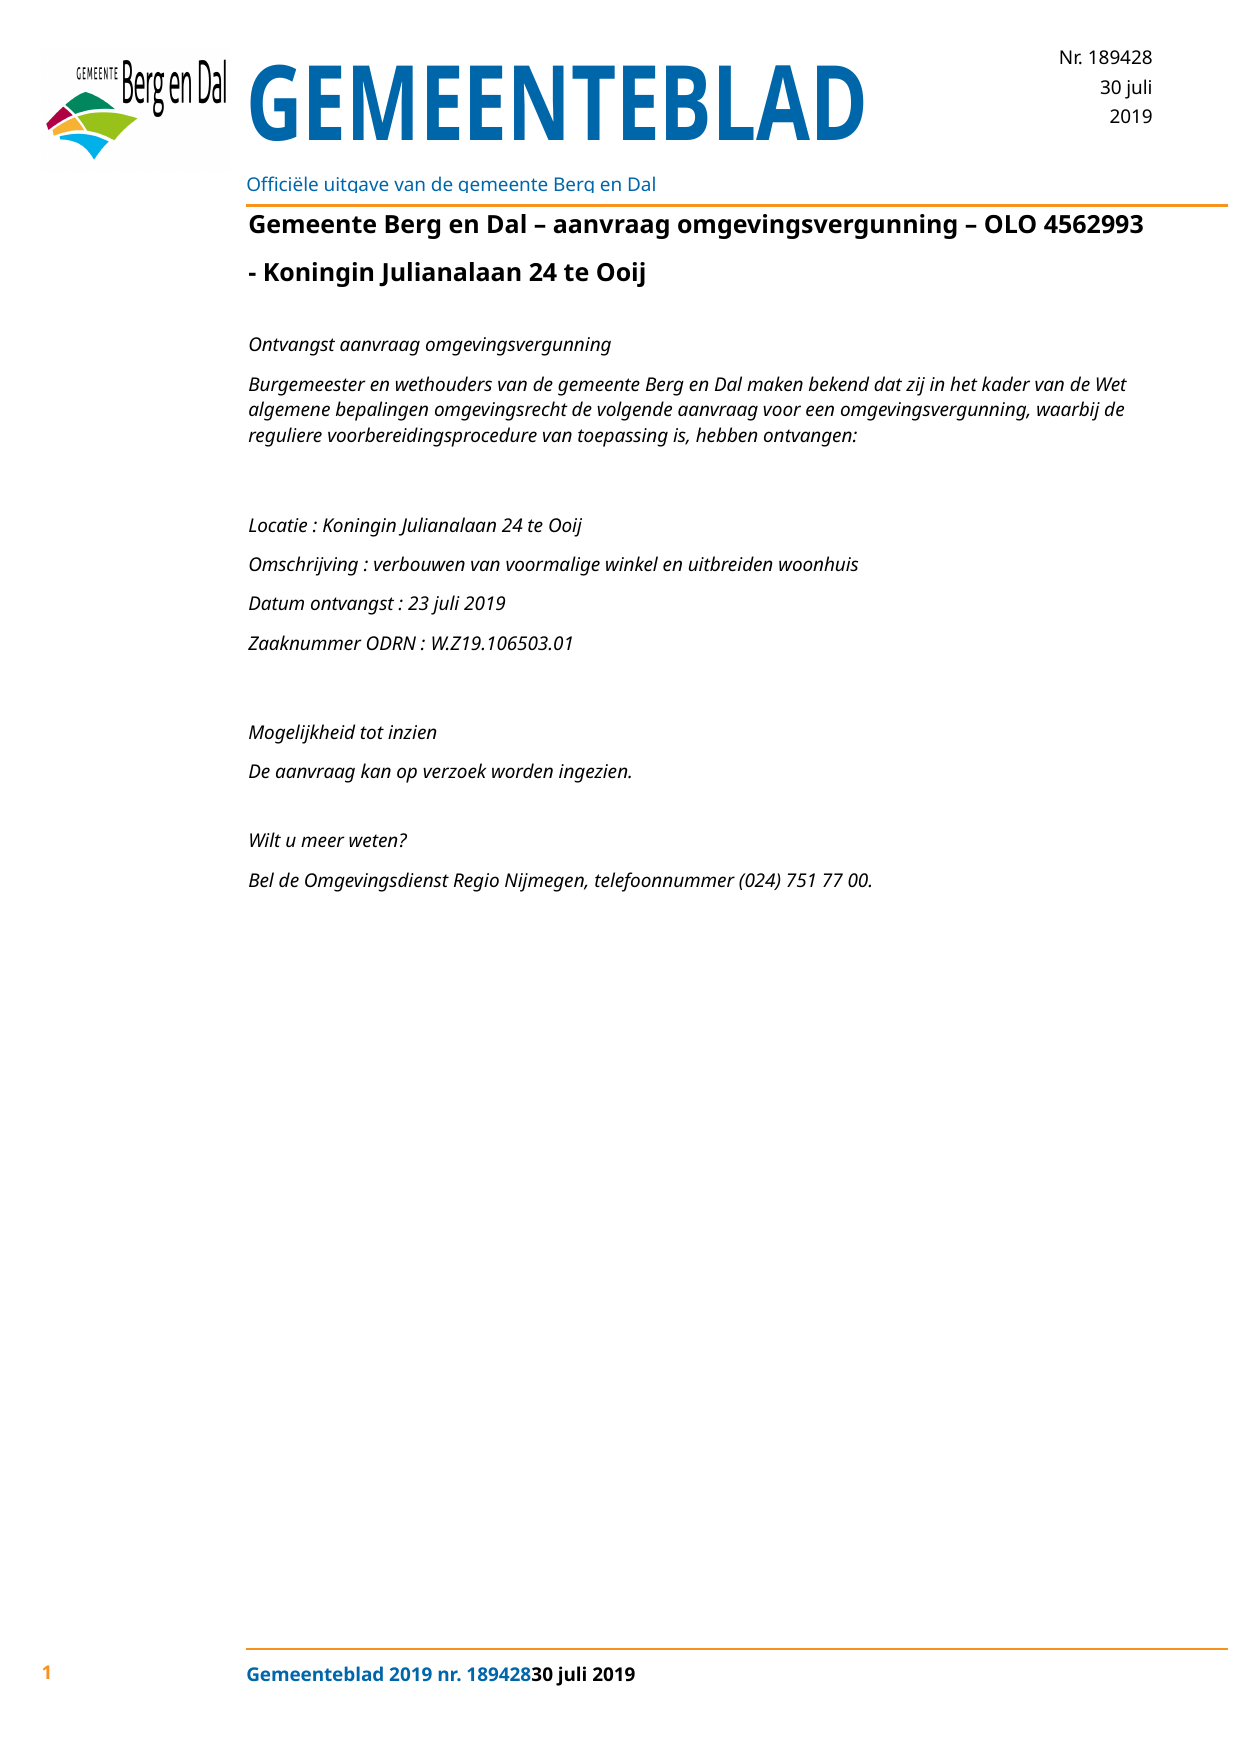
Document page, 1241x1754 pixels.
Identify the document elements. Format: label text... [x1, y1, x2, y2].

text Ontvangst aanvraag omgevingsvergunning [248, 331, 1152, 357]
text Gemeente Berg en Dal – aanvraag omgevingsvergunning – OLO 4562993 - Koningin Julianalaan 24 te Ooij [248, 207, 1152, 288]
text Wilt u meer weten? [248, 827, 1152, 853]
text Locatie : Koningin Julianalaan 24 te Ooij [248, 512, 1152, 538]
text De aanvraag kan op verzoek worden ingezien. [248, 759, 1152, 784]
text Datum ontvangst : 23 juli 2019 [248, 590, 1152, 616]
text Omschrijving : verbouwen van voormalige winkel en uitbreiden woonhuis [248, 551, 1152, 577]
text Mogelijkheid tot inzien [248, 719, 1152, 745]
picture [41, 47, 231, 172]
text Bel de Omgevingsdienst Regio Nijmegen, telefoonnummer (024) 751 77 00. [248, 867, 1152, 892]
text Zaaknummer ODRN : W.Z19.106503.01 [248, 630, 1152, 655]
text Burgemeester en wethouders van de gemeente Berg en Dal maken bekend dat zij in het kader van de Wet algemene bepalingen omgevingsrecht de volgende aanvraag voor een omgevingsvergunning, waarbij de reguliere voorbereidingsprocedure van toepassing is, hebben ontvangen: [248, 371, 1152, 448]
